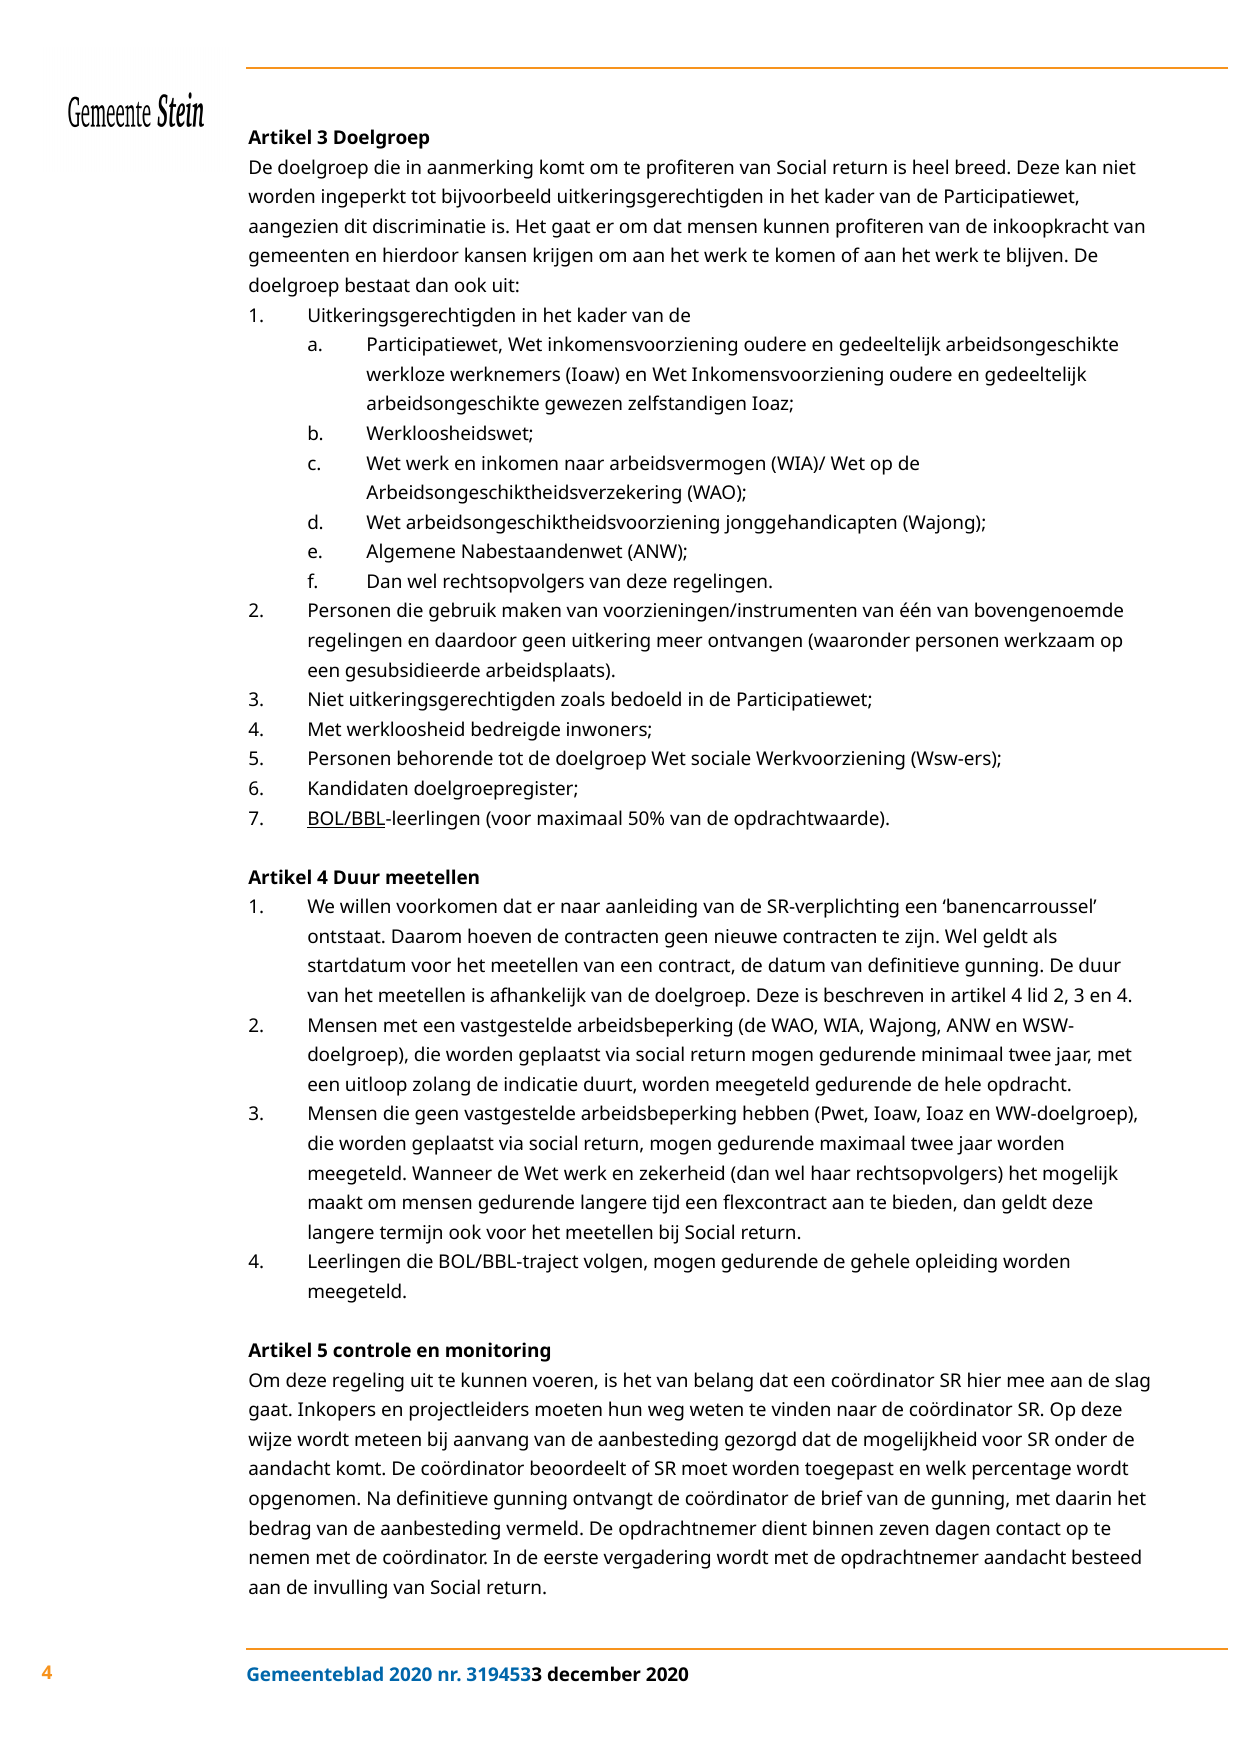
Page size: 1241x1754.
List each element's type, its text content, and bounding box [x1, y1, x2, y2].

list Werkloosheidswet; [307, 420, 1152, 446]
text Om deze regeling uit te kunnen voeren, is het van belang dat een coördinator SR hier mee aan de slag gaat. Inkopers en projectleiders moeten hun weg weten te vinden naar de coördinator SR. Op deze wijze wordt meteen bij aanvang van de aanbesteding gezorgd dat de mogelijkheid voor SR onder de aandacht komt. De coördinator beoordeelt of SR moet worden toegepast en welk percentage wordt opgenomen. Na definitieve gunning ontvangt de coördinator de brief van de gunning, met daarin het bedrag van de aanbesteding vermeld. De opdrachtnemer dient binnen zeven dagen contact op te nemen met de coördinator. In de eerste vergadering wordt met de opdrachtnemer aandacht besteed aan de invulling van Social return. [248, 1367, 1152, 1600]
list Kandidaten doelgroepregister; [248, 775, 1152, 801]
list Personen die gebruik maken van voorzieningen/instrumenten van één van bovengenoemde regelingen en daardoor geen uitkering meer ontvangen (waaronder personen werkzaam op een gesubsidieerde arbeidsplaats). [248, 598, 1152, 683]
list BOL/BBL-leerlingen (voor maximaal 50% van de opdrachtwaarde). [248, 805, 1152, 831]
list Niet uitkeringsgerechtigden zoals bedoeld in de Participatiewet; [248, 686, 1152, 712]
list Wet werk en inkomen naar arbeidsvermogen (WIA)/ Wet op de Arbeidsongeschiktheidsverzekering (WAO); [307, 450, 1152, 505]
text Artikel 4 Duur meetellen [248, 864, 1152, 890]
list Met werkloosheid bedreigde inwoners; [248, 716, 1152, 742]
text Artikel 3 Doelgroep [248, 124, 1152, 150]
list Participatiewet, Wet inkomensvoorziening oudere en gedeeltelijk arbeidsongeschikte werkloze werknemers (Ioaw) en Wet Inkomensvoorziening oudere en gedeeltelijk arbeidsongeschikte gewezen zelfstandigen Ioaz; [307, 331, 1152, 416]
list Uitkeringsgerechtigden in het kader van de [248, 302, 1152, 328]
list Wet arbeidsongeschiktheidsvoorziening jonggehandicapten (Wajong); [307, 509, 1152, 535]
list Leerlingen die BOL/BBL-traject volgen, mogen gedurende de gehele opleiding worden meegeteld. [248, 1248, 1152, 1304]
list We willen voorkomen dat er naar aanleiding van de SR-verplichting een ‘banencarroussel’ ontstaat. Daarom hoeven de contracten geen nieuwe contracten te zijn. Wel geldt als startdatum voor het meetellen van een contract, de datum van definitieve gunning. De duur van het meetellen is afhankelijk van de doelgroep. Deze is beschreven in artikel 4 lid 2, 3 en 4. [248, 893, 1152, 1008]
text Artikel 5 controle en monitoring [248, 1337, 1152, 1363]
list Mensen die geen vastgestelde arbeidsbeperking hebben (Pwet, Ioaw, Ioaz en WW-doelgroep), die worden geplaatst via social return, mogen gedurende maximaal twee jaar worden meegeteld. Wanneer de Wet werk en zekerheid (dan wel haar rechtsopvolgers) het mogelijk maakt om mensen gedurende langere tijd een flexcontract aan te bieden, dan geldt deze langere termijn ook voor het meetellen bij Social return. [248, 1101, 1152, 1245]
picture [41, 47, 231, 172]
list Mensen met een vastgestelde arbeidsbeperking (de WAO, WIA, Wajong, ANW en WSW-doelgroep), die worden geplaatst via social return mogen gedurende minimaal twee jaar, met een uitloop zolang de indicatie duurt, worden meegeteld gedurende de hele opdracht. [248, 1012, 1152, 1097]
list Dan wel rechtsopvolgers van deze regelingen. [307, 568, 1152, 594]
list Algemene Nabestaandenwet (ANW); [307, 538, 1152, 564]
text De doelgroep die in aanmerking komt om te profiteren van Social return is heel breed. Deze kan niet worden ingeperkt tot bijvoorbeeld uitkeringsgerechtigden in het kader van de Participatiewet, aangezien dit discriminatie is. Het gaat er om dat mensen kunnen profiteren van de inkoopkracht van gemeenten en hierdoor kansen krijgen om aan het werk te komen of aan het werk te blijven. De doelgroep bestaat dan ook uit: [248, 154, 1152, 298]
list Personen behorende tot de doelgroep Wet sociale Werkvoorziening (Wsw-ers); [248, 746, 1152, 771]
